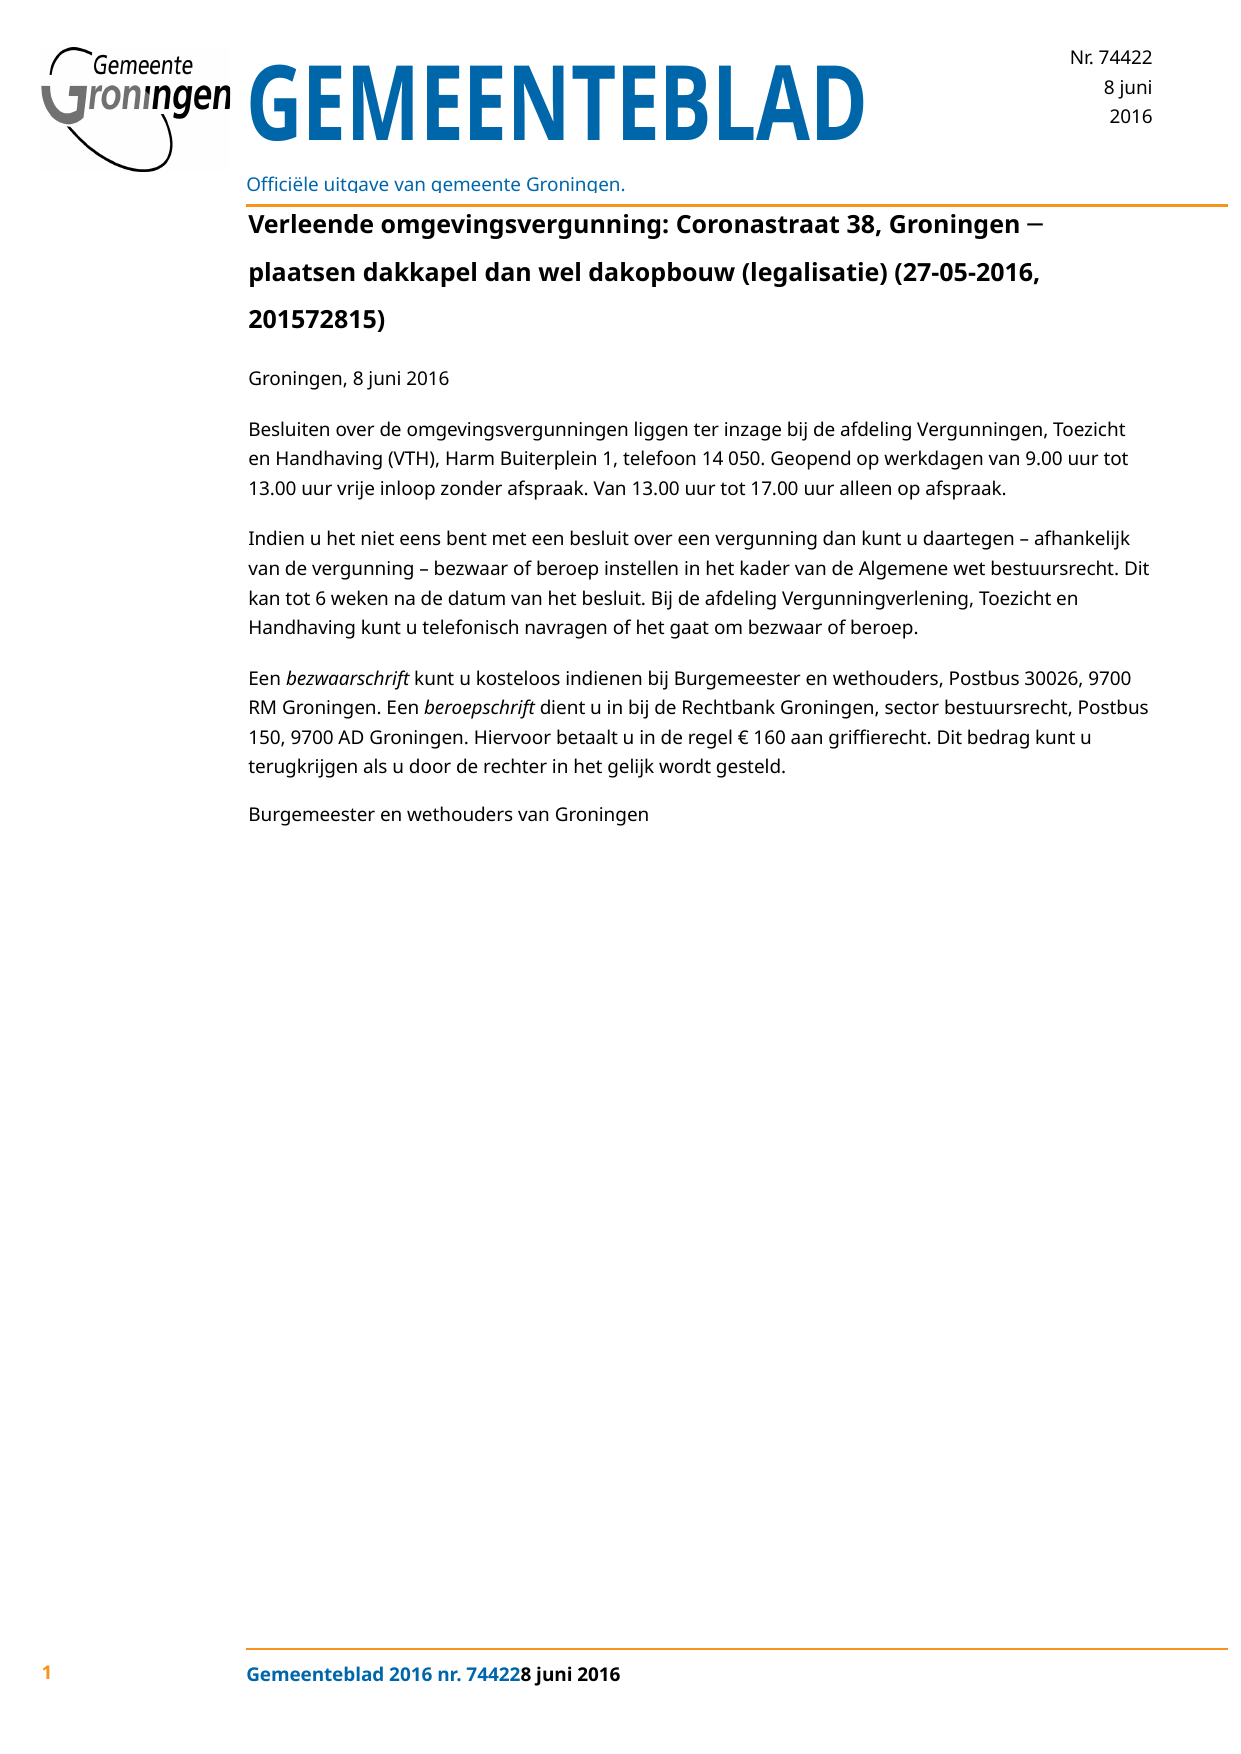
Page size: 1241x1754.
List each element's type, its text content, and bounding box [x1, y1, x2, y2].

text Indien u het niet eens bent met een besluit over een vergunning dan kunt u daartegen – afhankelijk van de vergunning – bezwaar of beroep instellen in het kader van de Algemene wet bestuursrecht. Dit kan tot 6 weken na de datum van het besluit. Bij de afdeling Vergunningverlening, Toezicht en Handhaving kunt u telefonisch navragen of het gaat om bezwaar of beroep. [248, 526, 1152, 640]
text Besluiten over de omgevingsvergunningen liggen ter inzage bij de afdeling Vergunningen, Toezicht en Handhaving (VTH), Harm Buiterplein 1, telefoon 14 050. Geopend op werkdagen van 9.00 uur tot 13.00 uur vrije inloop zonder afspraak. Van 13.00 uur tot 17.00 uur alleen op afspraak. [248, 416, 1152, 501]
text Burgemeester en wethouders van Groningen [248, 801, 1152, 827]
text Groningen, 8 juni 2016 [248, 366, 1152, 391]
text Een bezwaarschrift kunt u kosteloos indienen bij Burgemeester en wethouders, Postbus 30026, 9700 RM Groningen. Een beroepschrift dient u in bij de Rechtbank Groningen, sector bestuursrecht, Postbus 150, 9700 AD Groningen. Hiervoor betaalt u in de regel € 160 aan griffierecht. Dit bedrag kunt u terugkrijgen als u door de rechter in het gelijk wordt gesteld. [248, 665, 1152, 779]
text Verleende omgevingsvergunning: Coronastraat 38, Groningen ─ plaatsen dakkapel dan wel dakopbouw (legalisatie) (27-05-2016, 201572815) [248, 207, 1152, 336]
picture [41, 47, 231, 172]
